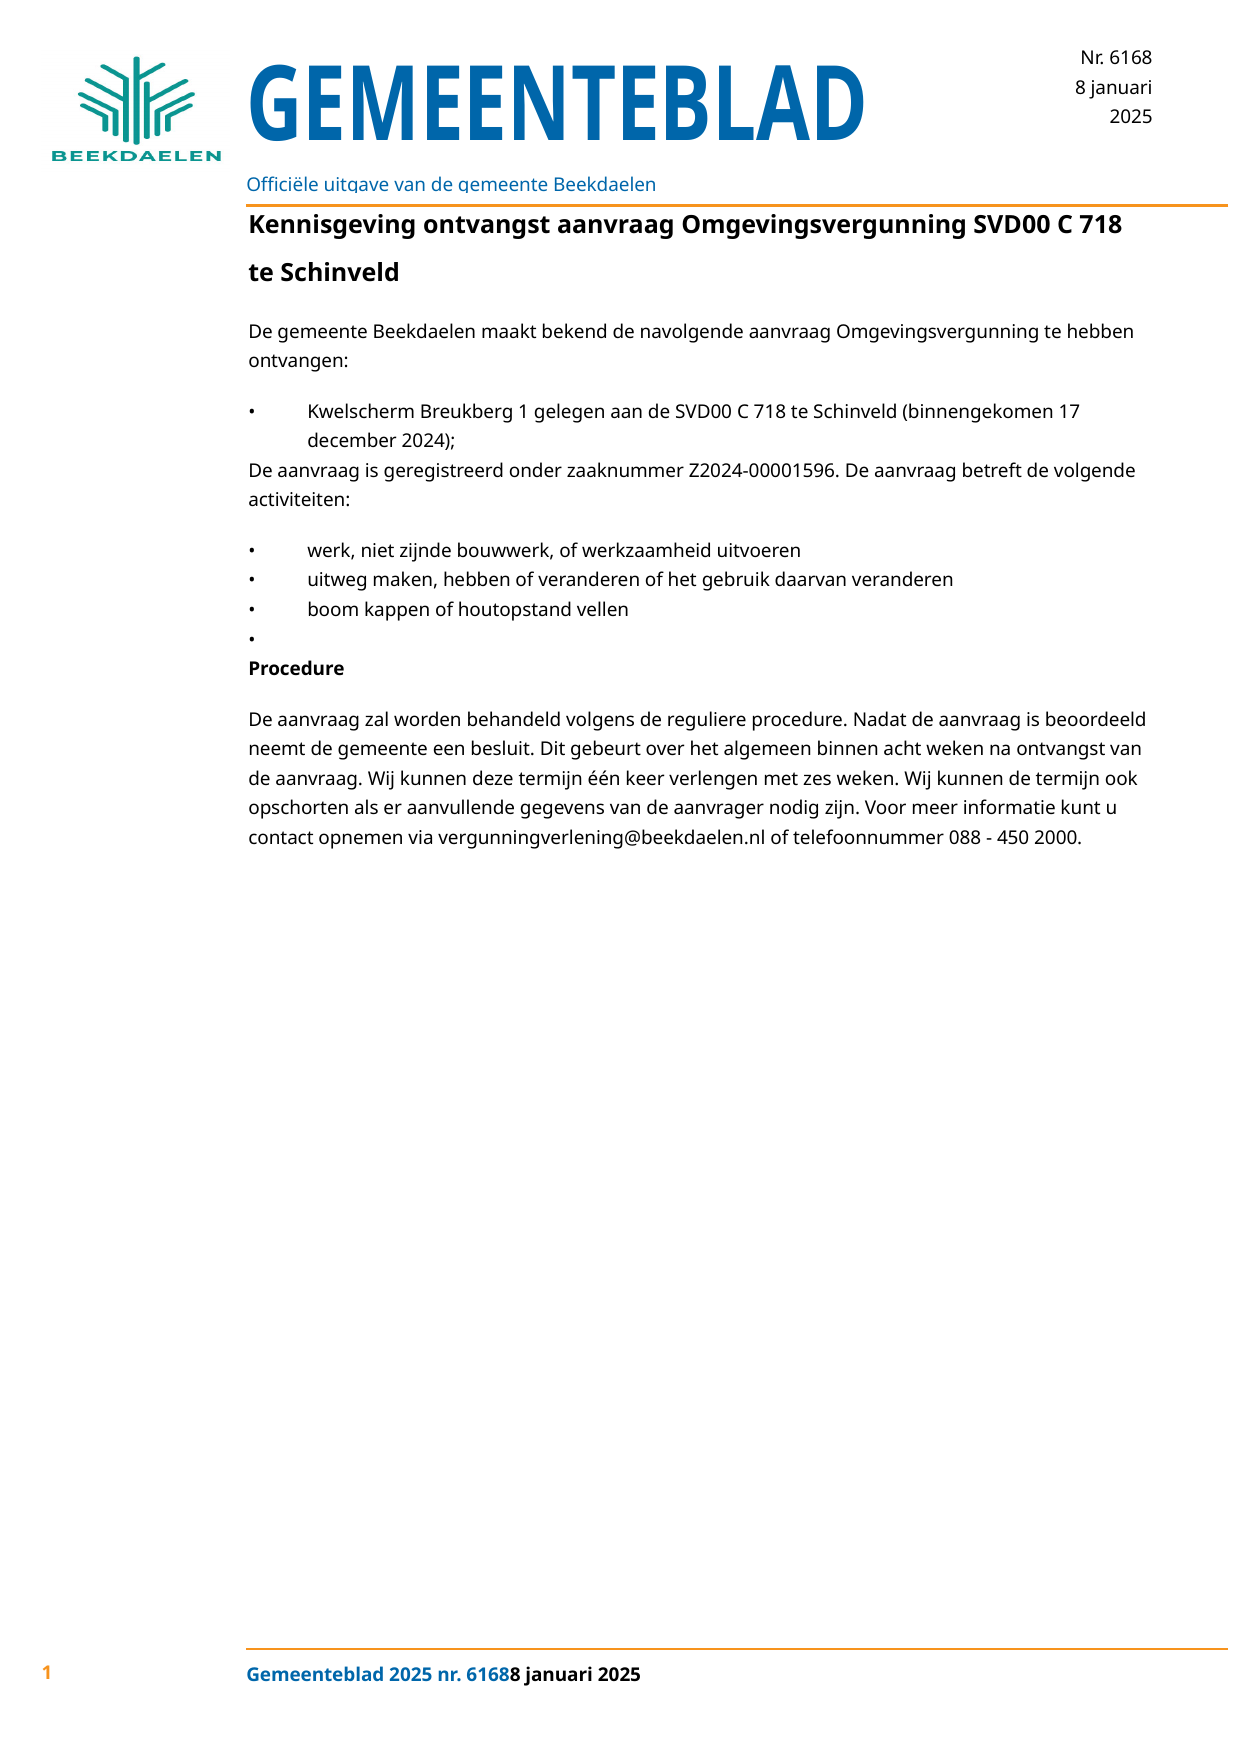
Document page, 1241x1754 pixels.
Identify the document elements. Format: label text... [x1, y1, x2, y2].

text De gemeente Beekdaelen maakt bekend de navolgende aanvraag Omgevingsvergunning te hebben ontvangen: [248, 318, 1152, 373]
list uitweg maken, hebben of veranderen of het gebruik daarvan veranderen [248, 567, 1152, 592]
text Kennisgeving ontvangst aanvraag Omgevingsvergunning SVD00 C 718 te Schinveld [248, 207, 1152, 288]
text De aanvraag is geregistreerd onder zaaknummer Z2024-00001596. De aanvraag betreft de volgende activiteiten: [248, 457, 1152, 512]
list boom kappen of houtopstand vellen [248, 596, 1152, 622]
list Kwelscherm Breukberg 1 gelegen aan de SVD00 C 718 te Schinveld (binnengekomen 17 december 2024); [248, 398, 1152, 453]
list werk, niet zijnde bouwwerk, of werkzaamheid uitvoeren [248, 537, 1152, 563]
text Procedure [248, 655, 1152, 681]
picture [41, 47, 231, 172]
text De aanvraag zal worden behandeld volgens de reguliere procedure. Nadat de aanvraag is beoordeeld neemt de gemeente een besluit. Dit gebeurt over het algemeen binnen acht weken na ontvangst van de aanvraag. Wij kunnen deze termijn één keer verlengen met zes weken. Wij kunnen de termijn ook opschorten als er aanvullende gegevens van de aanvrager nodig zijn. Voor meer informatie kunt u contact opnemen via vergunningverlening@beekdaelen.nl of telefoonnummer 088 - 450 2000. [248, 706, 1152, 850]
